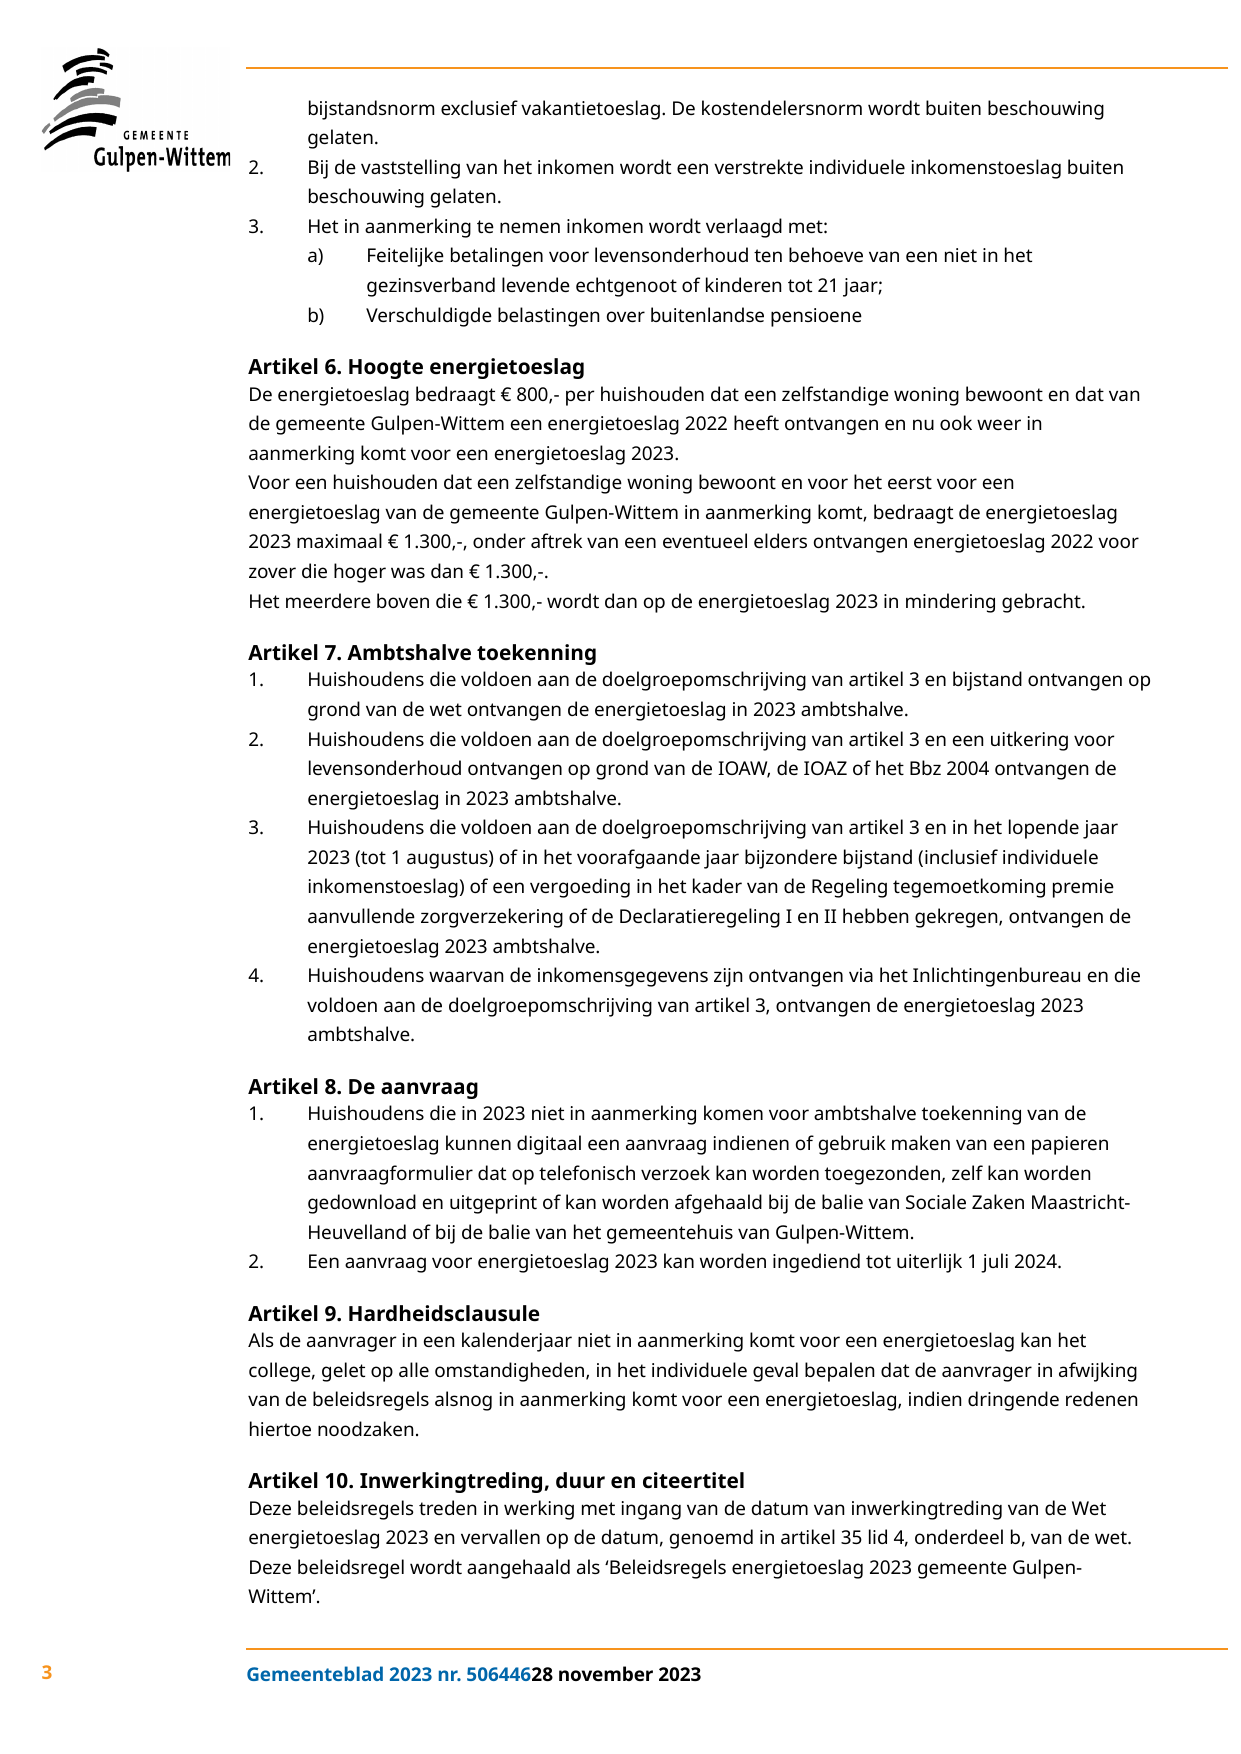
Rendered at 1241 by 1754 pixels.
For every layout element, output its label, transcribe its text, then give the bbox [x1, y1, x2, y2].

text Voor een huishouden dat een zelfstandige woning bewoont en voor het eerst voor een energietoeslag van de gemeente Gulpen-Wittem in aanmerking komt, bedraagt de energietoeslag 2023 maximaal € 1.300,-, onder aftrek van een eventueel elders ontvangen energietoeslag 2022 voor zover die hoger was dan € 1.300,-. [248, 469, 1152, 584]
list Huishoudens waarvan de inkomensgegevens zijn ontvangen via het Inlichtingenbureau en die voldoen aan de doelgroepomschrijving van artikel 3, ontvangen de energietoeslag 2023 ambtshalve. [248, 962, 1152, 1047]
picture [41, 47, 231, 172]
text Deze beleidsregels treden in werking met ingang van de datum van inwerkingtreding van de Wet energietoeslag 2023 en vervallen op de datum, genoemd in artikel 35 lid 4, onderdeel b, van de wet. Deze beleidsregel wordt aangehaald als ‘Beleidsregels energietoeslag 2023 gemeente Gulpen-Wittem’. [248, 1495, 1152, 1609]
text De energietoeslag bedraagt € 800,- per huishouden dat een zelfstandige woning bewoont en dat van de gemeente Gulpen-Wittem een energietoeslag 2022 heeft ontvangen en nu ook weer in aanmerking komt voor een energietoeslag 2023. [248, 381, 1152, 466]
list Een aanvraag voor energietoeslag 2023 kan worden ingediend tot uiterlijk 1 juli 2024. [248, 1248, 1152, 1274]
list Bij de vaststelling van het inkomen wordt een verstrekte individuele inkomenstoeslag buiten beschouwing gelaten. [248, 154, 1152, 209]
text Artikel 6. Hoogte energietoeslag [248, 352, 1152, 381]
text Artikel 9. Hardheidsclausule [248, 1299, 1152, 1327]
text Artikel 7. Ambtshalve toekenning [248, 638, 1152, 667]
list Huishoudens die in 2023 niet in aanmerking komen voor ambtshalve toekenning van de energietoeslag kunnen digitaal een aanvraag indienen of gebruik maken van een papieren aanvraagformulier dat op telefonisch verzoek kan worden toegezonden, zelf kan worden gedownload en uitgeprint of kan worden afgehaald bij de balie van Sociale Zaken Maastricht-Heuvelland of bij de balie van het gemeentehuis van Gulpen-Wittem. [248, 1101, 1152, 1244]
list Huishoudens die voldoen aan de doelgroepomschrijving van artikel 3 en een uitkering voor levensonderhoud ontvangen op grond van de IOAW, de IOAZ of het Bbz 2004 ontvangen de energietoeslag in 2023 ambtshalve. [248, 726, 1152, 811]
list Het in aanmerking te nemen inkomen wordt verlaagd met: [248, 213, 1152, 239]
text Als de aanvrager in een kalenderjaar niet in aanmerking komt voor een energietoeslag kan het college, gelet op alle omstandigheden, in het individuele geval bepalen dat de aanvrager in afwijking van de beleidsregels alsnog in aanmerking komt voor een energietoeslag, indien dringende redenen hiertoe noodzaken. [248, 1327, 1152, 1442]
text Artikel 10. Inwerkingtreding, duur en citeertitel [248, 1466, 1152, 1495]
list bijstandsnorm exclusief vakantietoeslag. De kostendelersnorm wordt buiten beschouwing gelaten. [248, 95, 1152, 150]
list Verschuldigde belastingen over buitenlandse pensioene [307, 302, 1152, 328]
text Artikel 8. De aanvraag [248, 1072, 1152, 1101]
text Het meerdere boven die € 1.300,- wordt dan op de energietoeslag 2023 in mindering gebracht. [248, 588, 1152, 613]
list Feitelijke betalingen voor levensonderhoud ten behoeve van een niet in het gezinsverband levende echtgenoot of kinderen tot 21 jaar; [307, 243, 1152, 298]
list Huishoudens die voldoen aan de doelgroepomschrijving van artikel 3 en in het lopende jaar 2023 (tot 1 augustus) of in het voorafgaande jaar bijzondere bijstand (inclusief individuele inkomenstoeslag) of een vergoeding in het kader van de Regeling tegemoetkoming premie aanvullende zorgverzekering of de Declaratieregeling I en II hebben gekregen, ontvangen de energietoeslag 2023 ambtshalve. [248, 814, 1152, 959]
list Huishoudens die voldoen aan de doelgroepomschrijving van artikel 3 en bijstand ontvangen op grond van de wet ontvangen de energietoeslag in 2023 ambtshalve. [248, 667, 1152, 722]
